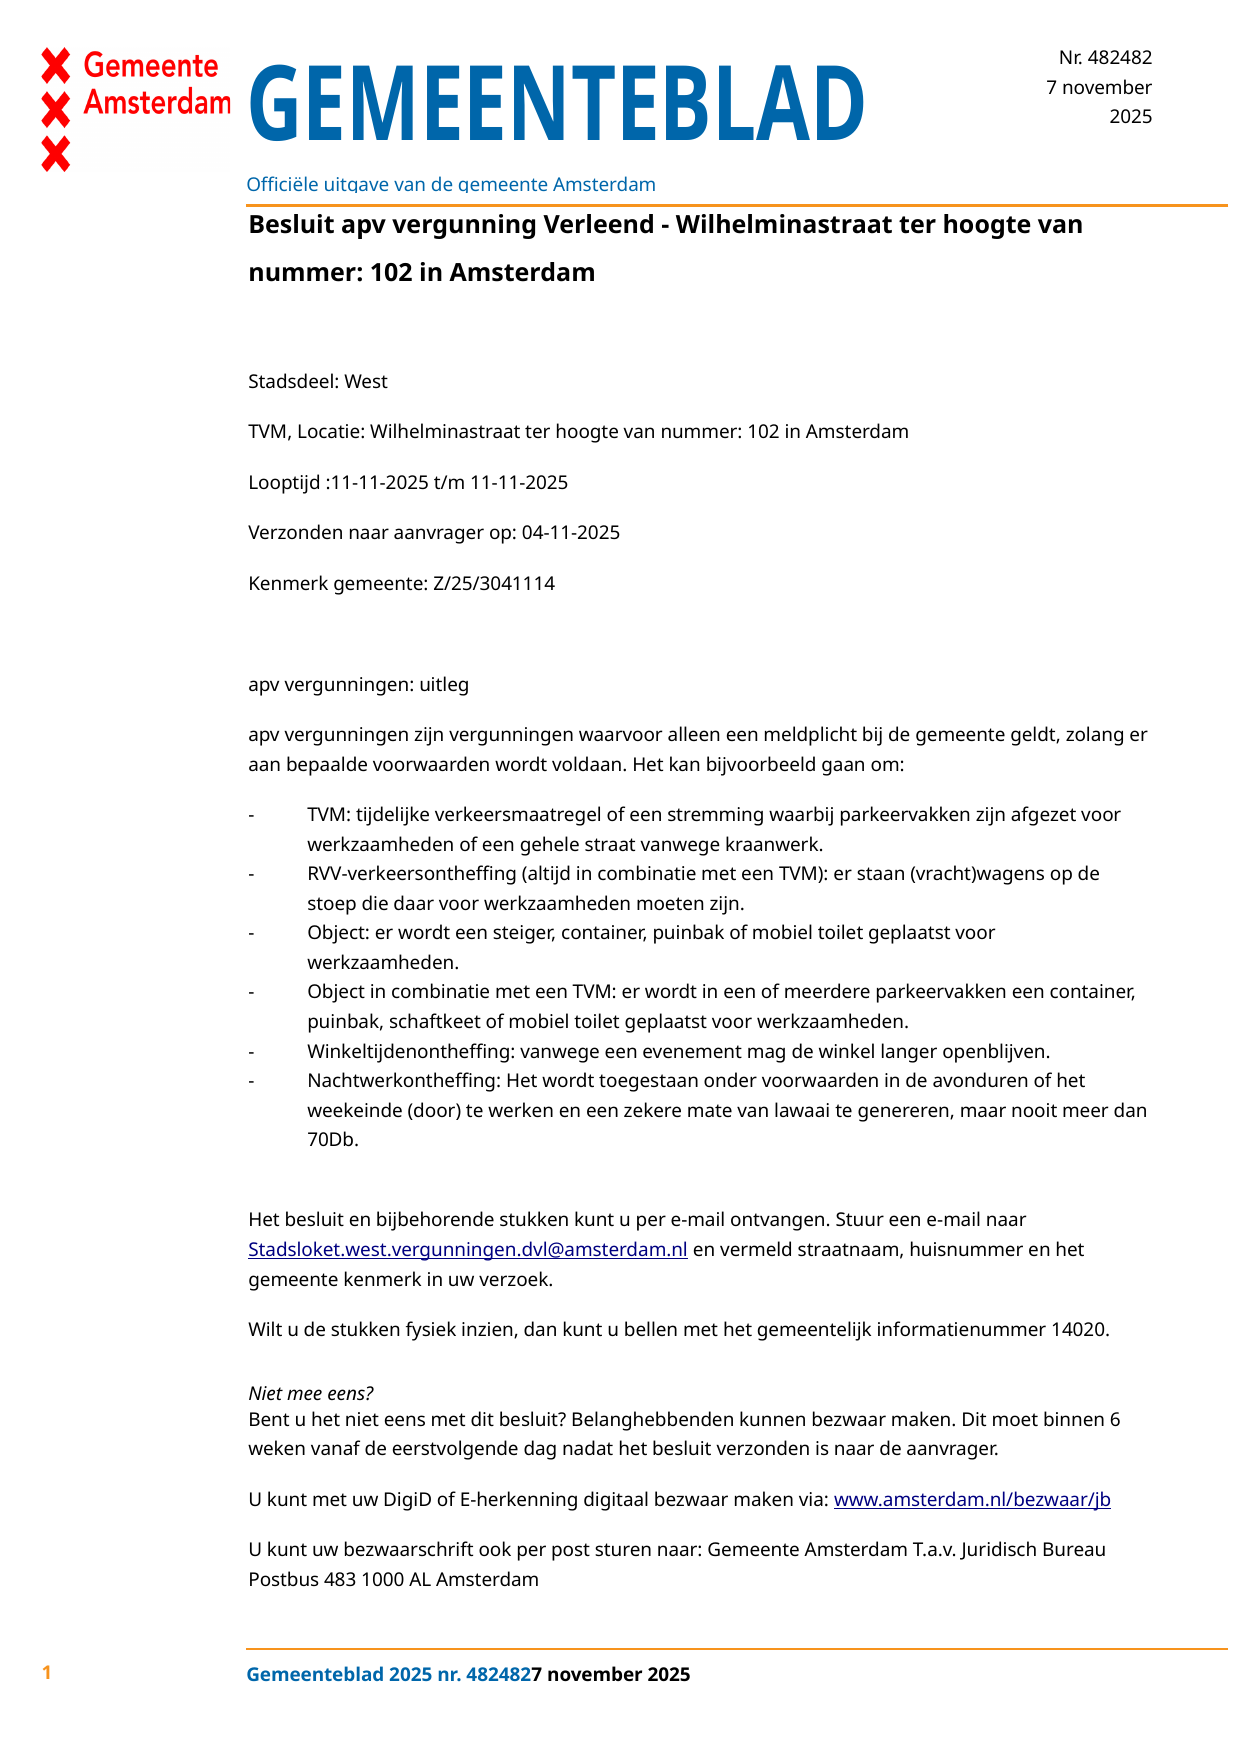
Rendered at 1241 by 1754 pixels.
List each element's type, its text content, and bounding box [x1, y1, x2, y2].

list Nachtwerkontheffing: Het wordt toegestaan onder voorwaarden in de avonduren of het weekeinde (door) te werken en een zekere mate van lawaai te genereren, maar nooit meer dan 70Db. [248, 1067, 1152, 1152]
text Verzonden naar aanvrager op: 04-11-2025 [248, 519, 1152, 545]
text TVM, Locatie: Wilhelminastraat ter hoogte van nummer: 102 in Amsterdam [248, 419, 1152, 444]
text U kunt met uw DigiD of E-herkenning digitaal bezwaar maken via: www.amsterdam.nl/bezwaar/jb [248, 1486, 1152, 1512]
text Niet mee eens? [248, 1380, 1152, 1406]
text Wilt u de stukken fysiek inzien, dan kunt u bellen met het gemeentelijk informatienummer 14020. [248, 1316, 1152, 1342]
text Het besluit en bijbehorende stukken kunt u per e-mail ontvangen. Stuur een e-mail naar Stadsloket.west.vergunningen.dvl@amsterdam.nl en vermeld straatnaam, huisnummer en het gemeente kenmerk in uw verzoek. [248, 1207, 1152, 1292]
text Besluit apv vergunning Verleend - Wilhelminastraat ter hoogte van nummer: 102 in Amsterdam [248, 207, 1152, 288]
list TVM: tijdelijke verkeersmaatregel of een stremming waarbij parkeervakken zijn afgezet voor werkzaamheden of een gehele straat vanwege kraanwerk. [248, 801, 1152, 857]
list RVV-verkeersontheffing (altijd in combinatie met een TVM): er staan (vracht)wagens op de stoep die daar voor werkzaamheden moeten zijn. [248, 860, 1152, 916]
text Stadsdeel: West [248, 368, 1152, 394]
text Bent u het niet eens met dit besluit? Belanghebbenden kunnen bezwaar maken. Dit moet binnen 6 weken vanaf de eerstvolgende dag nadat het besluit verzonden is naar de aanvrager. [248, 1406, 1152, 1461]
list Winkeltijdenontheffing: vanwege een evenement mag de winkel langer openblijven. [248, 1038, 1152, 1064]
text Kenmerk gemeente: Z/25/3041114 [248, 570, 1152, 596]
list Object: er wordt een steiger, container, puinbak of mobiel toilet geplaatst voor werkzaamheden. [248, 919, 1152, 975]
text Looptijd :11-11-2025 t/m 11-11-2025 [248, 469, 1152, 495]
text apv vergunningen: uitleg [248, 671, 1152, 697]
list Object in combinatie met een TVM: er wordt in een of meerdere parkeervakken een container, puinbak, schaftkeet of mobiel toilet geplaatst voor werkzaamheden. [248, 979, 1152, 1034]
text apv vergunningen zijn vergunningen waarvoor alleen een meldplicht bij de gemeente geldt, zolang er aan bepaalde voorwaarden wordt voldaan. Het kan bijvoorbeeld gaan om: [248, 721, 1152, 777]
picture [41, 47, 231, 172]
text U kunt uw bezwaarschrift ook per post sturen naar: Gemeente Amsterdam T.a.v. Juridisch Bureau Postbus 483 1000 AL Amsterdam [248, 1536, 1152, 1592]
